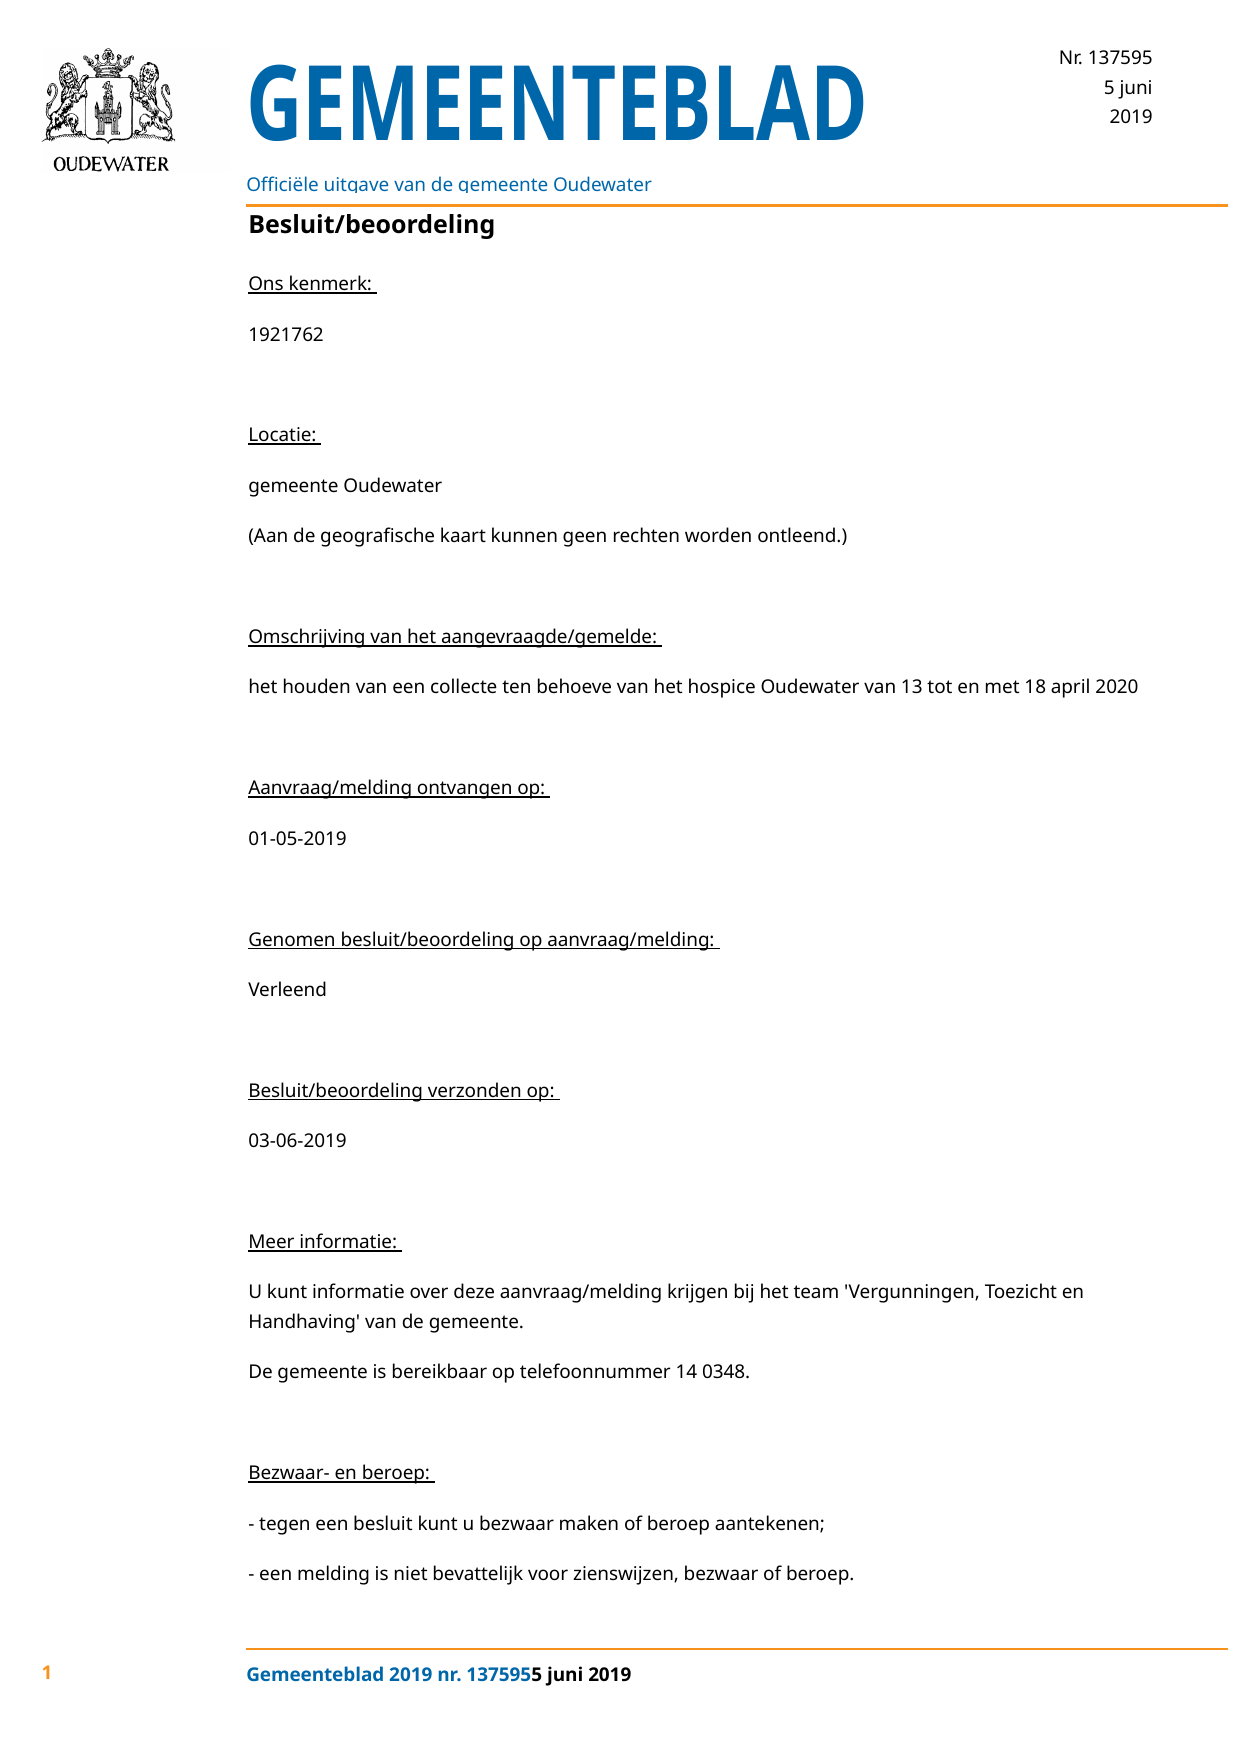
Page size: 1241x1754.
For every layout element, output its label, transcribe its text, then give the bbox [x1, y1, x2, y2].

text 1921762 [248, 321, 1152, 346]
text Besluit/beoordeling [248, 207, 1152, 241]
text 01-05-2019 [248, 825, 1152, 851]
text De gemeente is bereikbaar op telefoonnummer 14 0348. [248, 1359, 1152, 1384]
text - tegen een besluit kunt u bezwaar maken of beroep aantekenen; [248, 1510, 1152, 1536]
text (Aan de geografische kaart kunnen geen rechten worden ontleend.) [248, 522, 1152, 548]
text gemeente Oudewater [248, 472, 1152, 498]
text Omschrijving van het aangevraagde/gemelde: [248, 623, 1152, 649]
text Genomen besluit/beoordeling op aanvraag/melding: [248, 926, 1152, 951]
text 03-06-2019 [248, 1127, 1152, 1153]
text Locatie: [248, 422, 1152, 447]
text - een melding is niet bevattelijk voor zienswijzen, bezwaar of beroep. [248, 1560, 1152, 1586]
text Bezwaar- en beroep: [248, 1459, 1152, 1485]
text Verleend [248, 976, 1152, 1002]
text U kunt informatie over deze aanvraag/melding krijgen bij het team 'Vergunningen, Toezicht en Handhaving' van de gemeente. [248, 1279, 1152, 1334]
text het houden van een collecte ten behoeve van het hospice Oudewater van 13 tot en met 18 april 2020 [248, 674, 1152, 699]
text Ons kenmerk: [248, 270, 1152, 296]
text Meer informatie: [248, 1228, 1152, 1254]
text Besluit/beoordeling verzonden op: [248, 1077, 1152, 1103]
text Aanvraag/melding ontvangen op: [248, 774, 1152, 800]
picture [41, 47, 231, 172]
